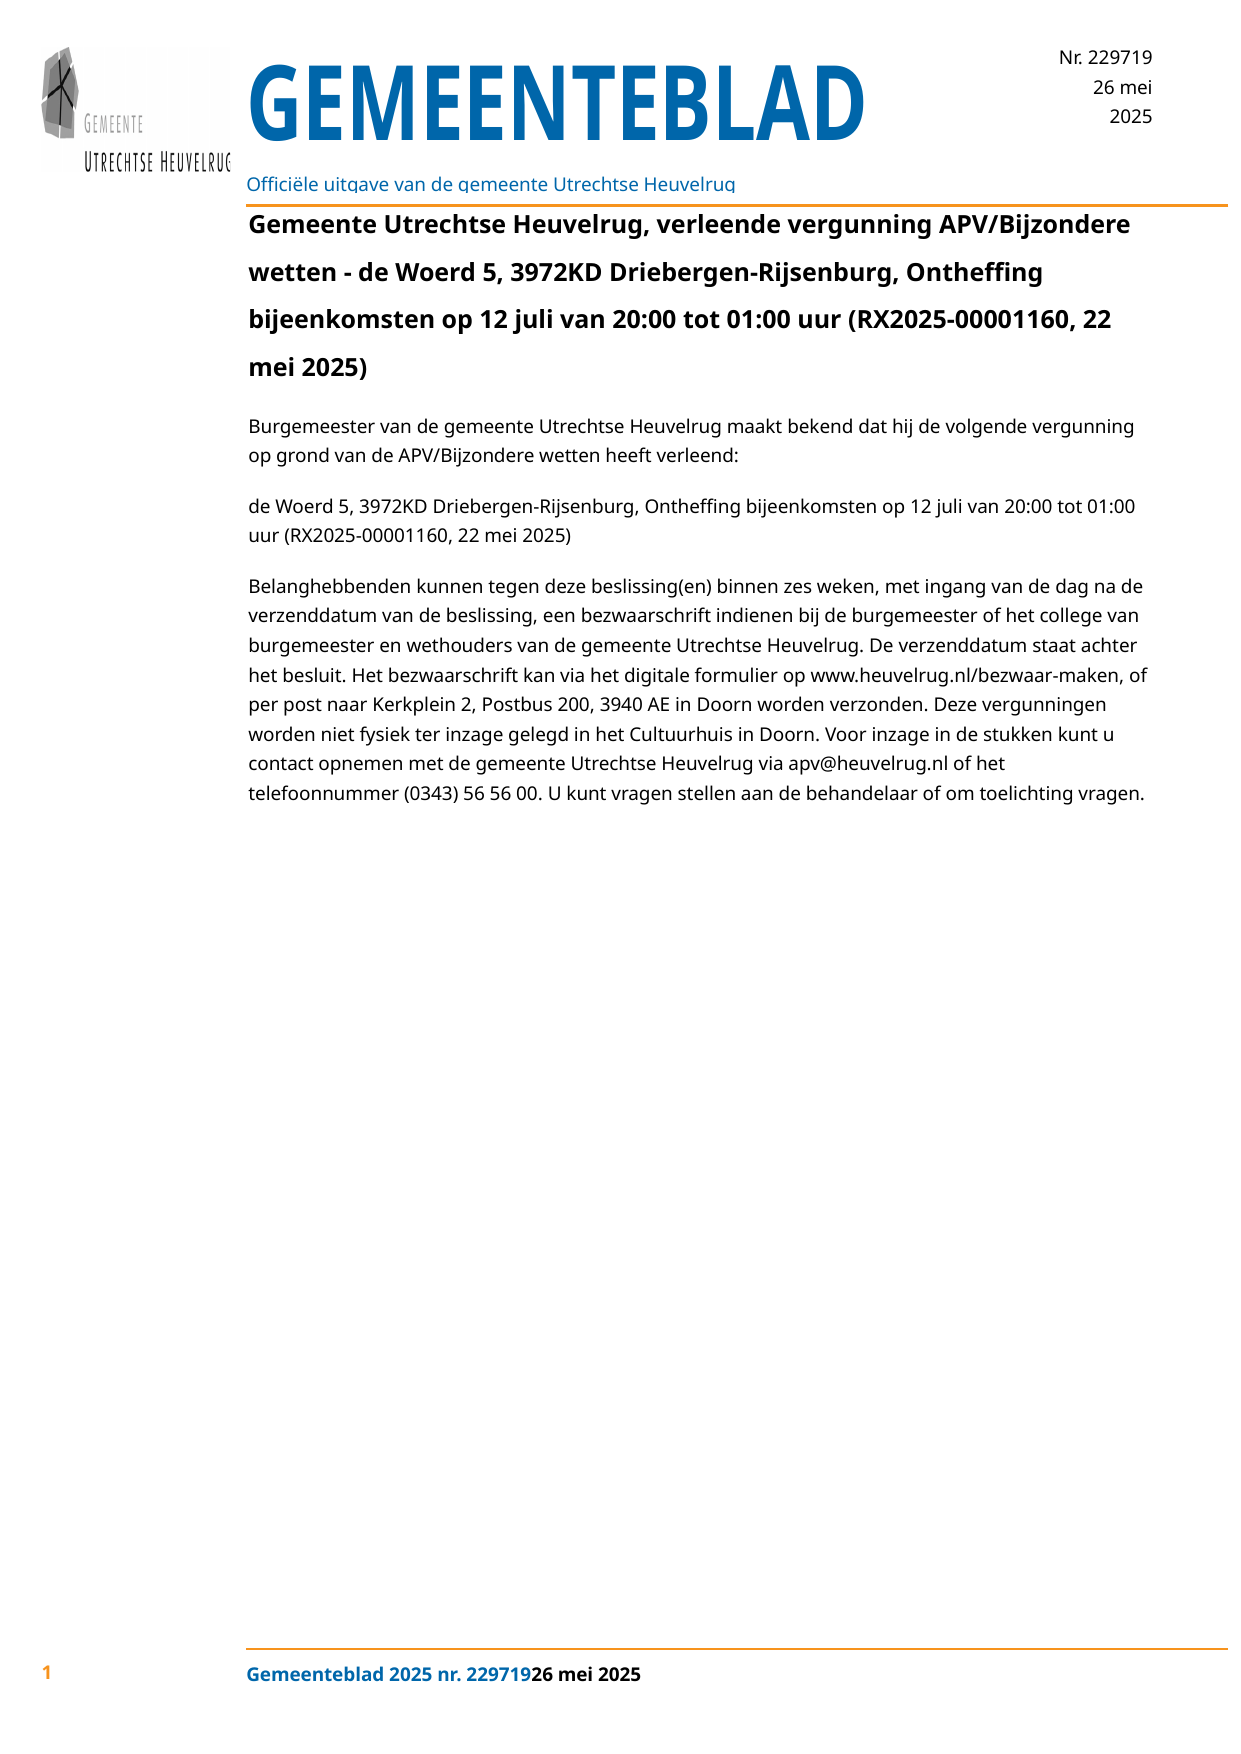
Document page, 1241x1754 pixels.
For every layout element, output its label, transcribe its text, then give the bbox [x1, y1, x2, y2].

text de Woerd 5, 3972KD Driebergen-Rijsenburg, Ontheffing bijeenkomsten op 12 juli van 20:00 tot 01:00 uur (RX2025-00001160, 22 mei 2025) [248, 493, 1152, 548]
text Belanghebbenden kunnen tegen deze beslissing(en) binnen zes weken, met ingang van de dag na de verzenddatum van de beslissing, een bezwaarschrift indienen bij de burgemeester of het college van burgemeester en wethouders van de gemeente Utrechtse Heuvelrug. De verzenddatum staat achter het besluit. Het bezwaarschrift kan via het digitale formulier op www.heuvelrug.nl/bezwaar-maken, of per post naar Kerkplein 2, Postbus 200, 3940 AE in Doorn worden verzonden. Deze vergunningen worden niet fysiek ter inzage gelegd in het Cultuurhuis in Doorn. Voor inzage in de stukken kunt u contact opnemen met de gemeente Utrechtse Heuvelrug via apv@heuvelrug.nl of het telefoonnummer (0343) 56 56 00. U kunt vragen stellen aan de behandelaar of om toelichting vragen. [248, 573, 1152, 806]
picture [41, 47, 231, 172]
text Gemeente Utrechtse Heuvelrug, verleende vergunning APV/Bijzondere wetten - de Woerd 5, 3972KD Driebergen-Rijsenburg, Ontheffing bijeenkomsten op 12 juli van 20:00 tot 01:00 uur (RX2025-00001160, 22 mei 2025) [248, 207, 1152, 384]
text Burgemeester van de gemeente Utrechtse Heuvelrug maakt bekend dat hij de volgende vergunning op grond van de APV/Bijzondere wetten heeft verleend: [248, 413, 1152, 468]
